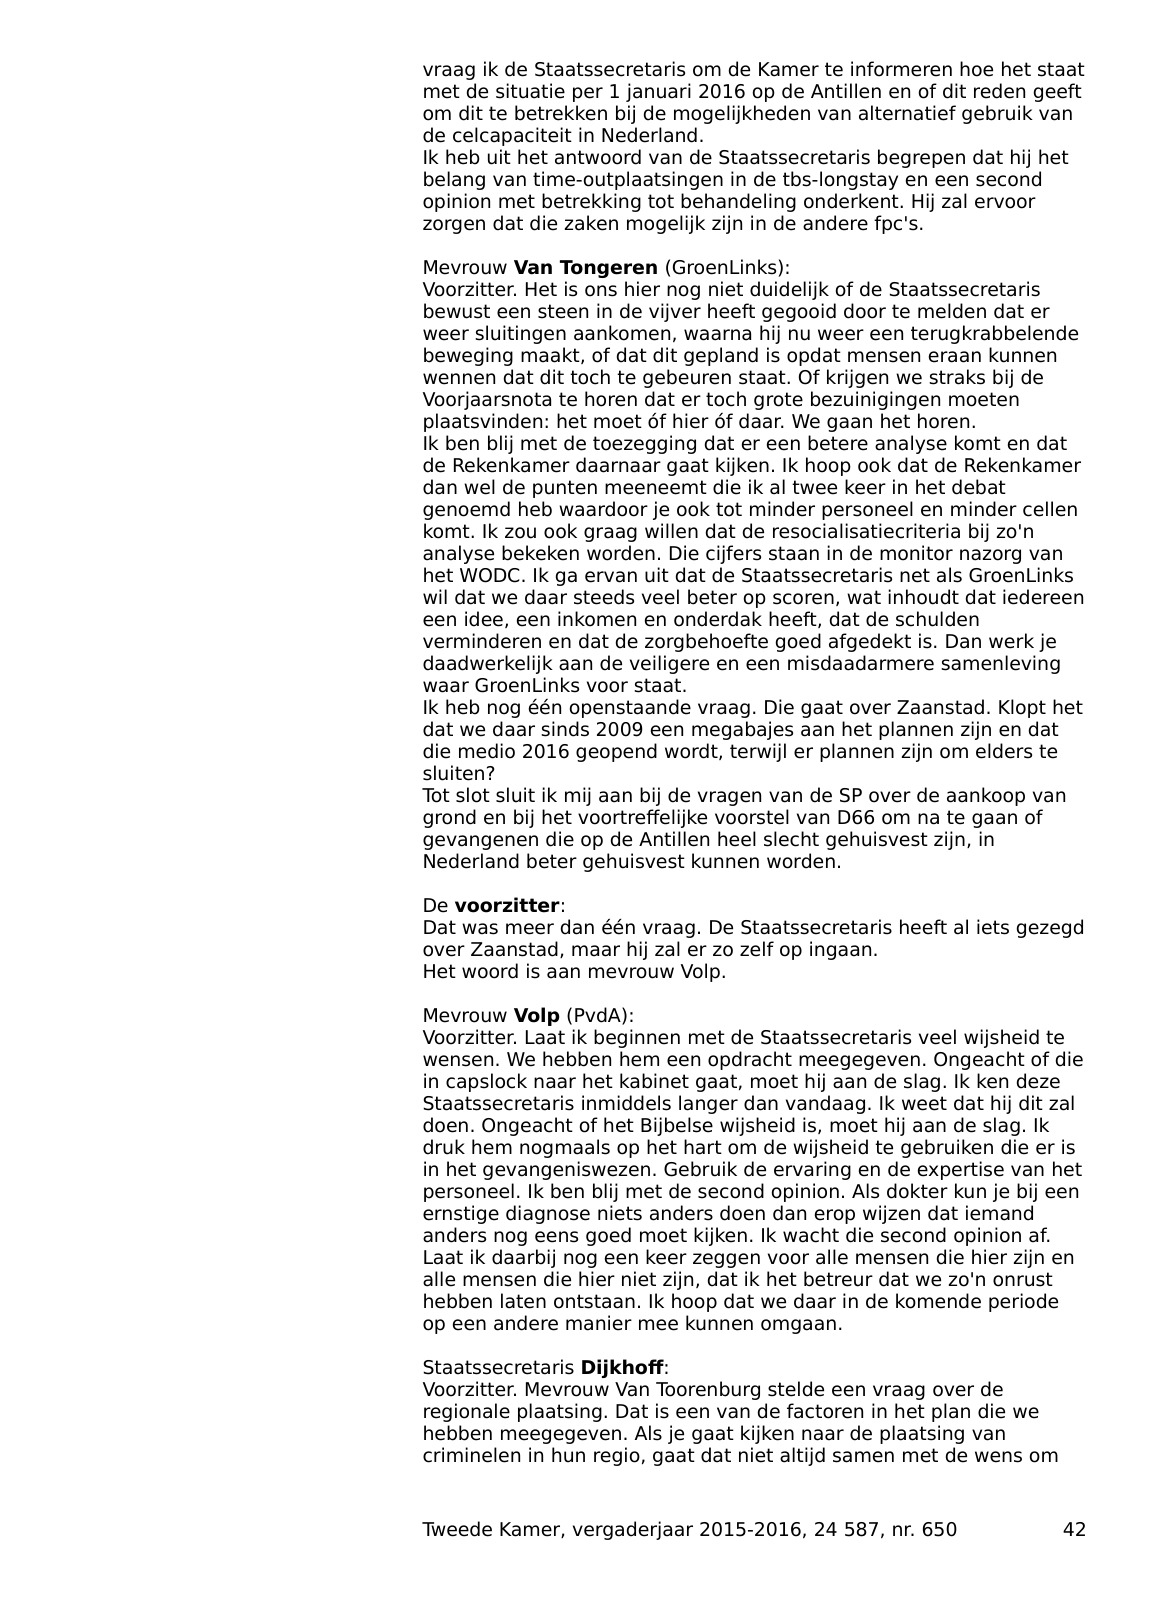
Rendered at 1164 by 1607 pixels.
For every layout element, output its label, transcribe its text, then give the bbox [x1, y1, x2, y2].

text Voorzitter. Laat ik beginnen met de Staatssecretaris veel wijsheid te wensen. We hebben hem een opdracht meegegeven. Ongeacht of die in capslock naar het kabinet gaat, moet hij aan de slag. Ik ken deze Staatssecretaris inmiddels langer dan vandaag. Ik weet dat hij dit zal doen. Ongeacht of het Bijbelse wijsheid is, moet hij aan de slag. Ik druk hem nogmaals op het hart om de wijsheid te gebruiken die er is in het gevangeniswezen. Gebruik de ervaring en de expertise van het personeel. Ik ben blij met de second opinion. Als dokter kun je bij een ernstige diagnose niets anders doen dan erop wijzen dat iemand anders nog eens goed moet kijken. Ik wacht die second opinion af. Laat ik daarbij nog een keer zeggen voor alle mensen die hier zijn en alle mensen die hier niet zijn, dat ik het betreur dat we zo'n onrust hebben laten ontstaan. Ik hoop dat we daar in de komende periode op een andere manier mee kunnen omgaan. [422, 1027, 1087, 1334]
text Mevrouw Volp (PvdA): [422, 1005, 1087, 1027]
text Tot slot sluit ik mij aan bij de vragen van de SP over de aankoop van grond en bij het voortreffelijke voorstel van D66 om na te gaan of gevangenen die op de Antillen heel slecht gehuisvest zijn, in Nederland beter gehuisvest kunnen worden. [422, 784, 1087, 872]
text Mevrouw Van Tongeren (GroenLinks): [422, 257, 1087, 279]
text Voorzitter. Het is ons hier nog niet duidelijk of de Staatssecretaris bewust een steen in de vijver heeft gegooid door te melden dat er weer sluitingen aankomen, waarna hij nu weer een terugkrabbelende beweging maakt, of dat dit gepland is opdat mensen eraan kunnen wennen dat dit toch te gebeuren staat. Of krijgen we straks bij de Voorjaarsnota te horen dat er toch grote bezuinigingen moeten plaatsvinden: het moet óf hier óf daar. We gaan het horen. [422, 279, 1087, 433]
text Dat was meer dan één vraag. De Staatssecretaris heeft al iets gezegd over Zaanstad, maar hij zal er zo zelf op ingaan. [422, 917, 1087, 961]
text Ik ben blij met de toezegging dat er een betere analyse komt en dat de Rekenkamer daarnaar gaat kijken. Ik hoop ook dat de Rekenkamer dan wel de punten meeneemt die ik al twee keer in het debat genoemd heb waardoor je ook tot minder personeel en minder cellen komt. Ik zou ook graag willen dat de resocialisatiecriteria bij zo'n analyse bekeken worden. Die cijfers staan in de monitor nazorg van het WODC. Ik ga ervan uit dat de Staatssecretaris net als GroenLinks wil dat we daar steeds veel beter op scoren, wat inhoudt dat iedereen een idee, een inkomen en onderdak heeft, dat de schulden verminderen en dat de zorgbehoefte goed afgedekt is. Dan werk je daadwerkelijk aan de veiligere en een misdaadarmere samenleving waar GroenLinks voor staat. [422, 433, 1087, 697]
text Het woord is aan mevrouw Volp. [422, 961, 1087, 983]
text vraag ik de Staatssecretaris om de Kamer te informeren hoe het staat met de situatie per 1 januari 2016 op de Antillen en of dit reden geeft om dit te betrekken bij de mogelijkheden van alternatief gebruik van de celcapaciteit in Nederland. [422, 59, 1087, 147]
text De voorzitter: [422, 895, 1087, 917]
text Staatssecretaris Dijkhoff: [422, 1357, 1087, 1379]
text Ik heb uit het antwoord van de Staatssecretaris begrepen dat hij het belang van time-outplaatsingen in de tbs-longstay en een second opinion met betrekking tot behandeling onderkent. Hij zal ervoor zorgen dat die zaken mogelijk zijn in de andere fpc's. [422, 147, 1087, 235]
text Ik heb nog één openstaande vraag. Die gaat over Zaanstad. Klopt het dat we daar sinds 2009 een megabajes aan het plannen zijn en dat die medio 2016 geopend wordt, terwijl er plannen zijn om elders te sluiten? [422, 697, 1087, 784]
text Voorzitter. Mevrouw Van Toorenburg stelde een vraag over de regionale plaatsing. Dat is een van de factoren in het plan die we hebben meegegeven. Als je gaat kijken naar de plaatsing van criminelen in hun regio, gaat dat niet altijd samen met de wens om [422, 1379, 1087, 1467]
